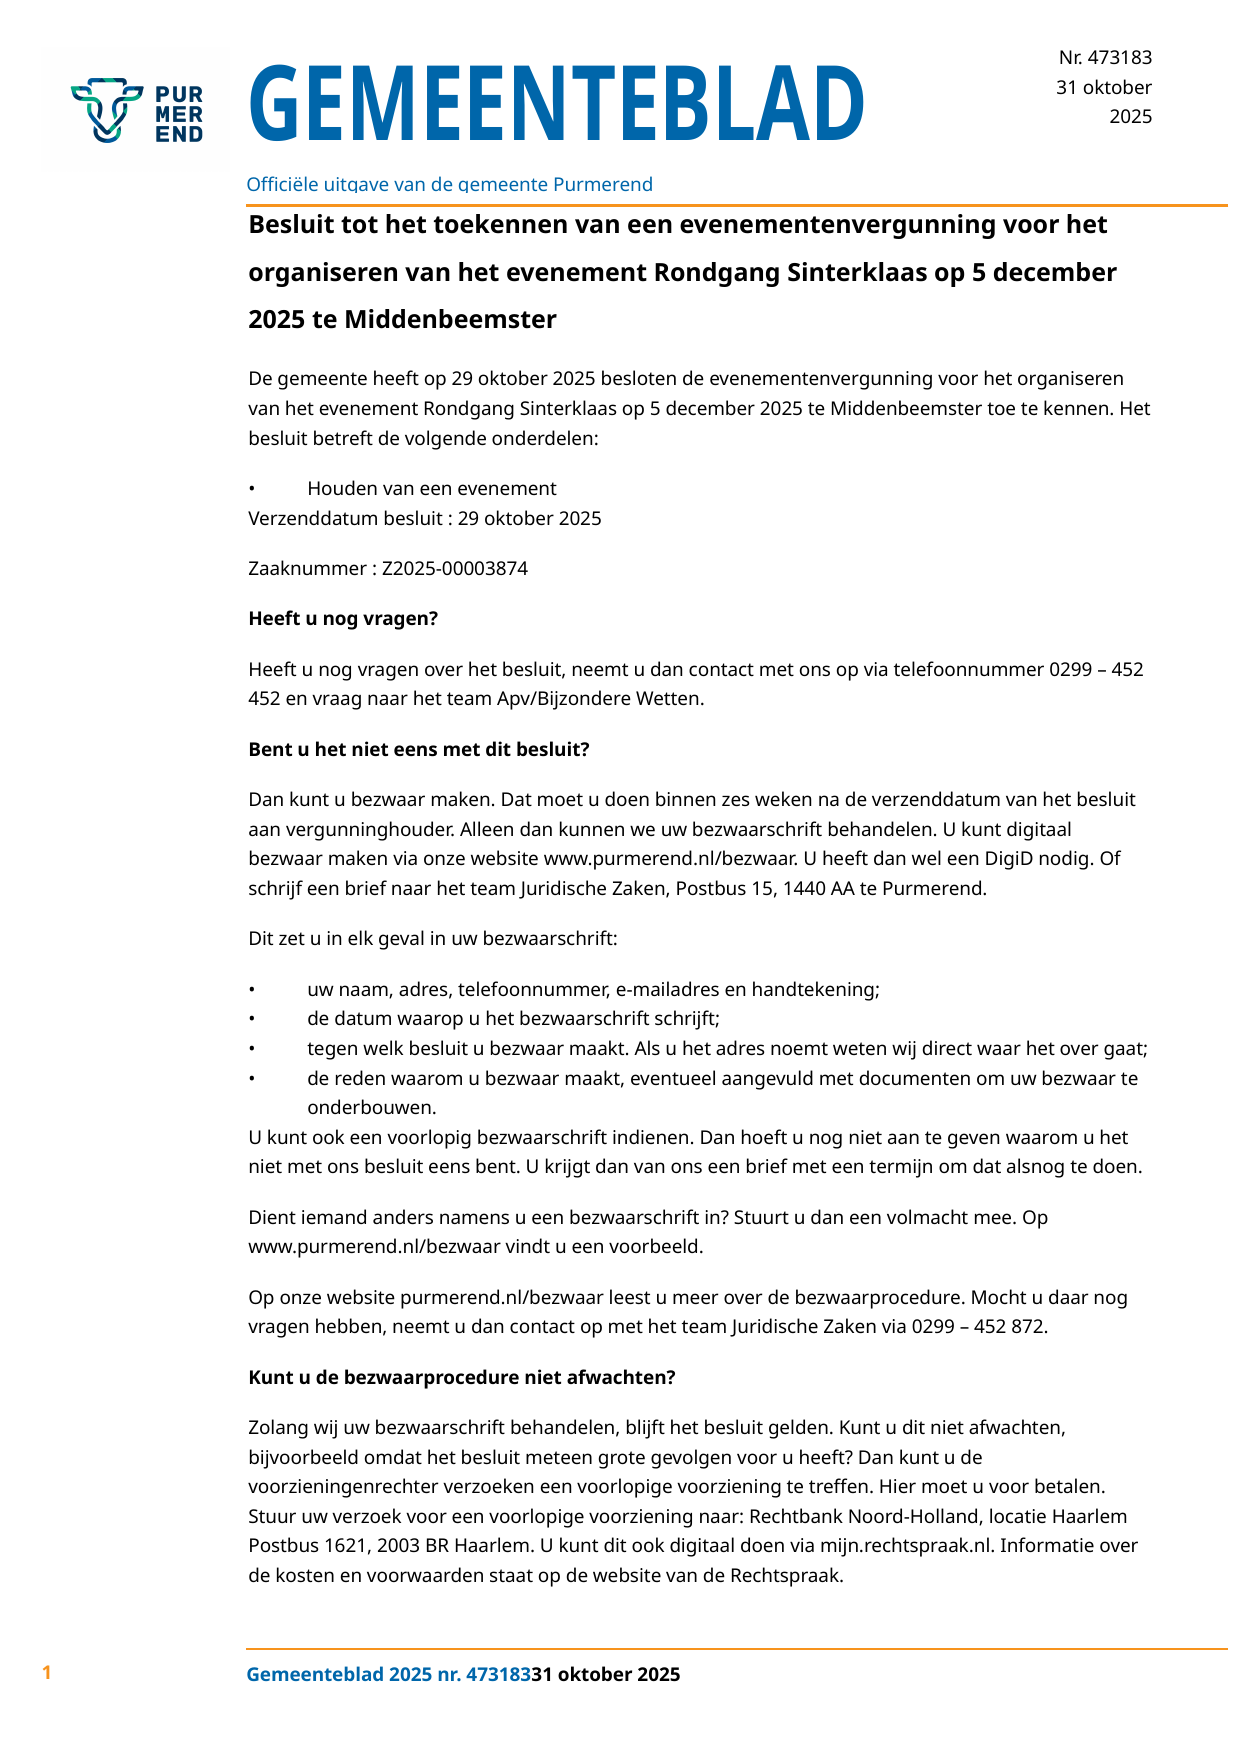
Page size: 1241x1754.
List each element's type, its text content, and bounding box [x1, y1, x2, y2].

list de reden waarom u bezwaar maakt, eventueel aangevuld met documenten om uw bezwaar te onderbouwen. [248, 1065, 1152, 1120]
text Op onze website purmerend.nl/bezwaar leest u meer over de bezwaarprocedure. Mocht u daar nog vragen hebben, neemt u dan contact op met het team Juridische Zaken via 0299 – 452 872. [248, 1284, 1152, 1339]
list uw naam, adres, telefoonnummer, e-mailadres en handtekening; [248, 976, 1152, 1002]
list de datum waarop u het bezwaarschrift schrijft; [248, 1006, 1152, 1031]
text Heeft u nog vragen? [248, 606, 1152, 631]
text Dan kunt u bezwaar maken. Dat moet u doen binnen zes weken na de verzenddatum van het besluit aan vergunninghouder. Alleen dan kunnen we uw bezwaarschrift behandelen. U kunt digitaal bezwaar maken via onze website www.purmerend.nl/bezwaar. U heeft dan wel een DigiD nodig. Of schrijf een brief naar het team Juridische Zaken, Postbus 15, 1440 AA te Purmerend. [248, 786, 1152, 901]
text Zaaknummer : Z2025-00003874 [248, 555, 1152, 581]
text Verzenddatum besluit : 29 oktober 2025 [248, 505, 1152, 530]
text U kunt ook een voorlopig bezwaarschrift indienen. Dan hoeft u nog niet aan te geven waarom u het niet met ons besluit eens bent. U krijgt dan van ons een brief met een termijn om dat alsnog te doen. [248, 1124, 1152, 1179]
picture [41, 47, 231, 172]
text Besluit tot het toekennen van een evenementenvergunning voor het organiseren van het evenement Rondgang Sinterklaas op 5 december 2025 te Middenbeemster [248, 207, 1152, 336]
text Heeft u nog vragen over het besluit, neemt u dan contact met ons op via telefoonnummer 0299 – 452 452 en vraag naar het team Apv/Bijzondere Wetten. [248, 656, 1152, 711]
text Kunt u de bezwaarprocedure niet afwachten? [248, 1364, 1152, 1389]
text Dit zet u in elk geval in uw bezwaarschrift: [248, 926, 1152, 951]
text De gemeente heeft op 29 oktober 2025 besloten de evenementenvergunning voor het organiseren van het evenement Rondgang Sinterklaas op 5 december 2025 te Middenbeemster toe te kennen. Het besluit betreft de volgende onderdelen: [248, 366, 1152, 450]
text Bent u het niet eens met dit besluit? [248, 736, 1152, 762]
text Dient iemand anders namens u een bezwaarschrift in? Stuurt u dan een volmacht mee. Op www.purmerend.nl/bezwaar vindt u een voorbeeld. [248, 1204, 1152, 1259]
list tegen welk besluit u bezwaar maakt. Als u het adres noemt weten wij direct waar het over gaat; [248, 1035, 1152, 1061]
text Zolang wij uw bezwaarschrift behandelen, blijft het besluit gelden. Kunt u dit niet afwachten, bijvoorbeeld omdat het besluit meteen grote gevolgen voor u heeft? Dan kunt u de voorzieningenrechter verzoeken een voorlopige voorziening te treffen. Hier moet u voor betalen. Stuur uw verzoek voor een voorlopige voorziening naar: Rechtbank Noord-Holland, locatie Haarlem Postbus 1621, 2003 BR Haarlem. U kunt dit ook digitaal doen via mijn.rechtspraak.nl. Informatie over de kosten en voorwaarden staat op de website van de Rechtspraak. [248, 1414, 1152, 1588]
list Houden van een evenement [248, 475, 1152, 501]
